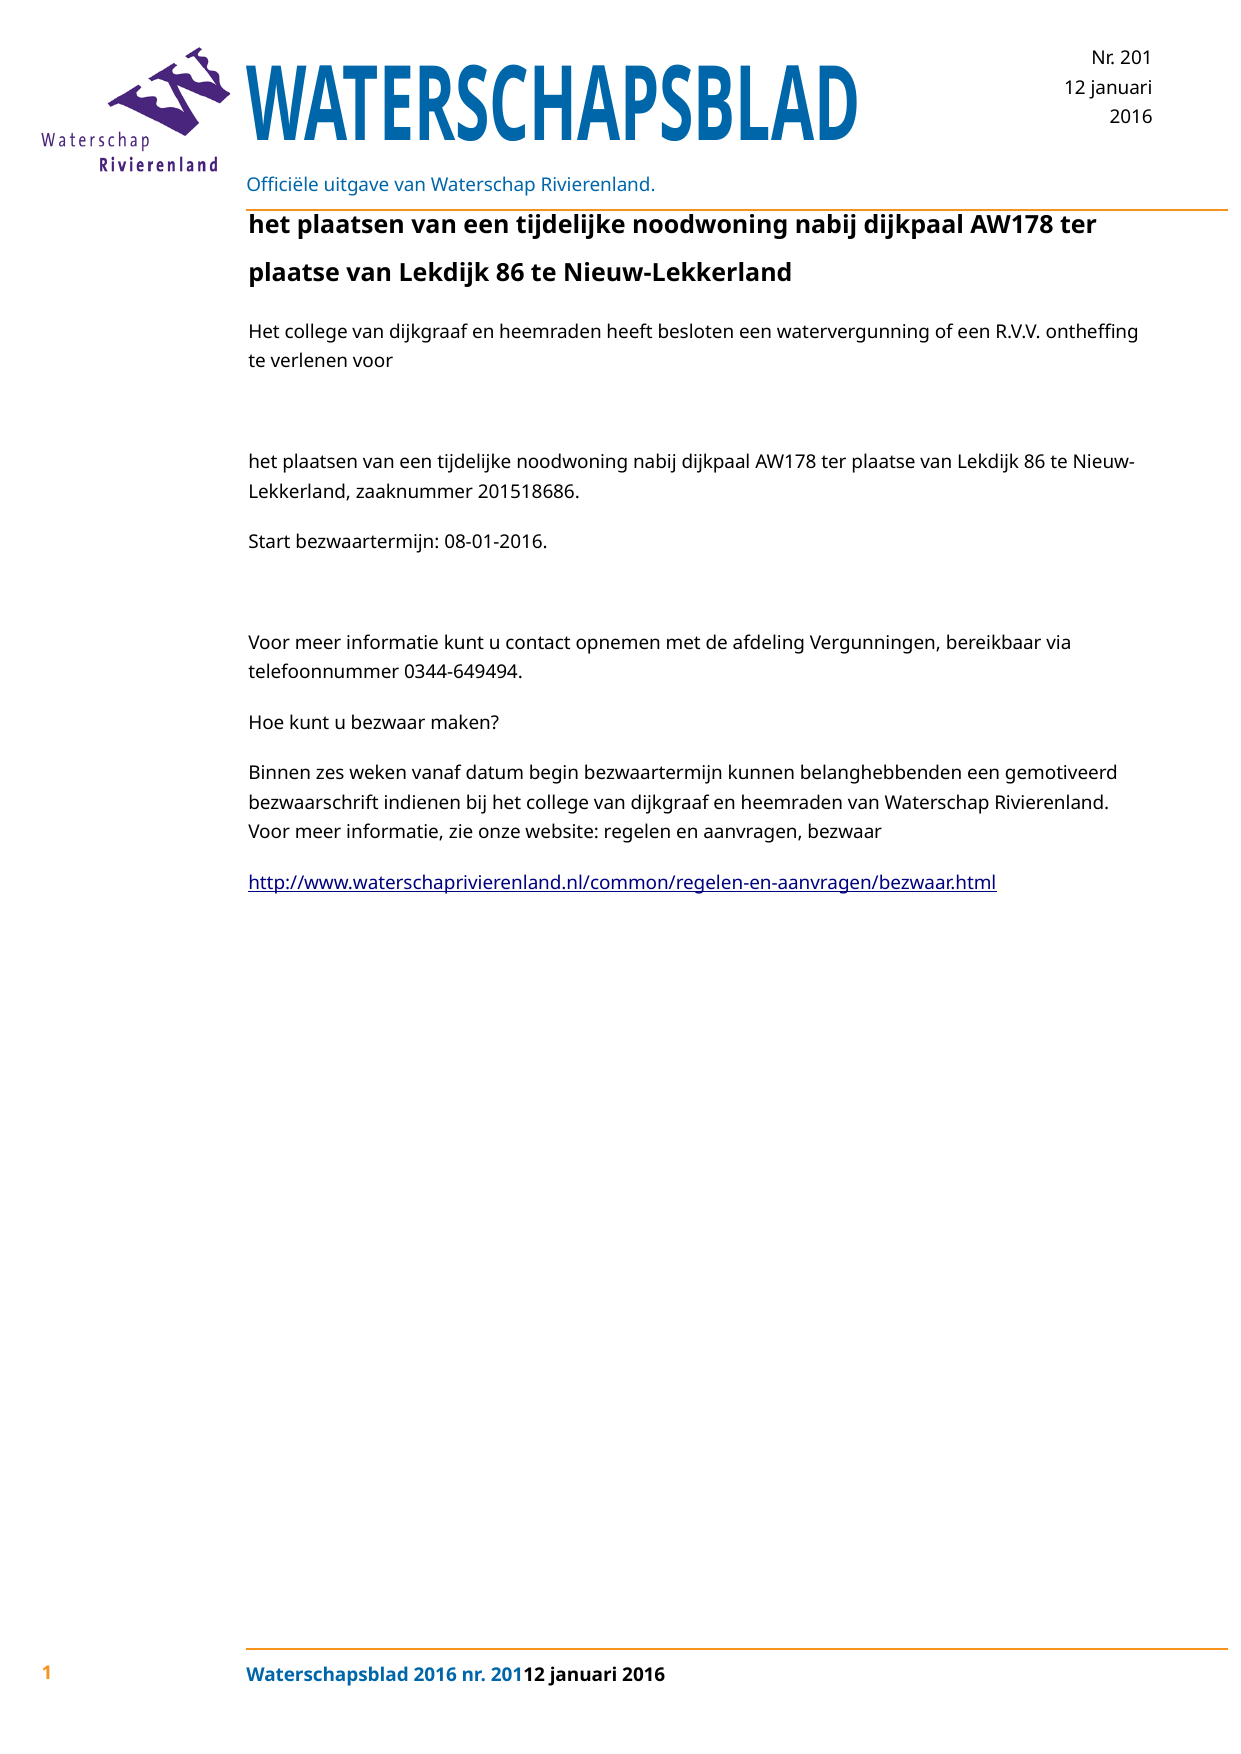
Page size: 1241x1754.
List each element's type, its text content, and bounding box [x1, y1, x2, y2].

text http://www.waterschaprivierenland.nl/common/regelen-en-aanvragen/bezwaar.html [248, 869, 1152, 895]
text Het college van dijkgraaf en heemraden heeft besloten een watervergunning of een R.V.V. ontheffing te verlenen voor [248, 318, 1152, 373]
text het plaatsen van een tijdelijke noodwoning nabij dijkpaal AW178 ter plaatse van Lekdijk 86 te Nieuw-Lekkerland, zaaknummer 201518686. [248, 448, 1152, 504]
picture [41, 47, 231, 172]
text Start bezwaartermijn: 08-01-2016. [248, 528, 1152, 554]
text Hoe kunt u bezwaar maken? [248, 709, 1152, 735]
text het plaatsen van een tijdelijke noodwoning nabij dijkpaal AW178 ter plaatse van Lekdijk 86 te Nieuw-Lekkerland [248, 211, 1152, 288]
text Binnen zes weken vanaf datum begin bezwaartermijn kunnen belanghebbenden een gemotiveerd bezwaarschrift indienen bij het college van dijkgraaf en heemraden van Waterschap Rivierenland. Voor meer informatie, zie onze website: regelen en aanvragen, bezwaar [248, 759, 1152, 844]
text Voor meer informatie kunt u contact opnemen met de afdeling Vergunningen, bereikbaar via telefoonnummer 0344-649494. [248, 629, 1152, 684]
